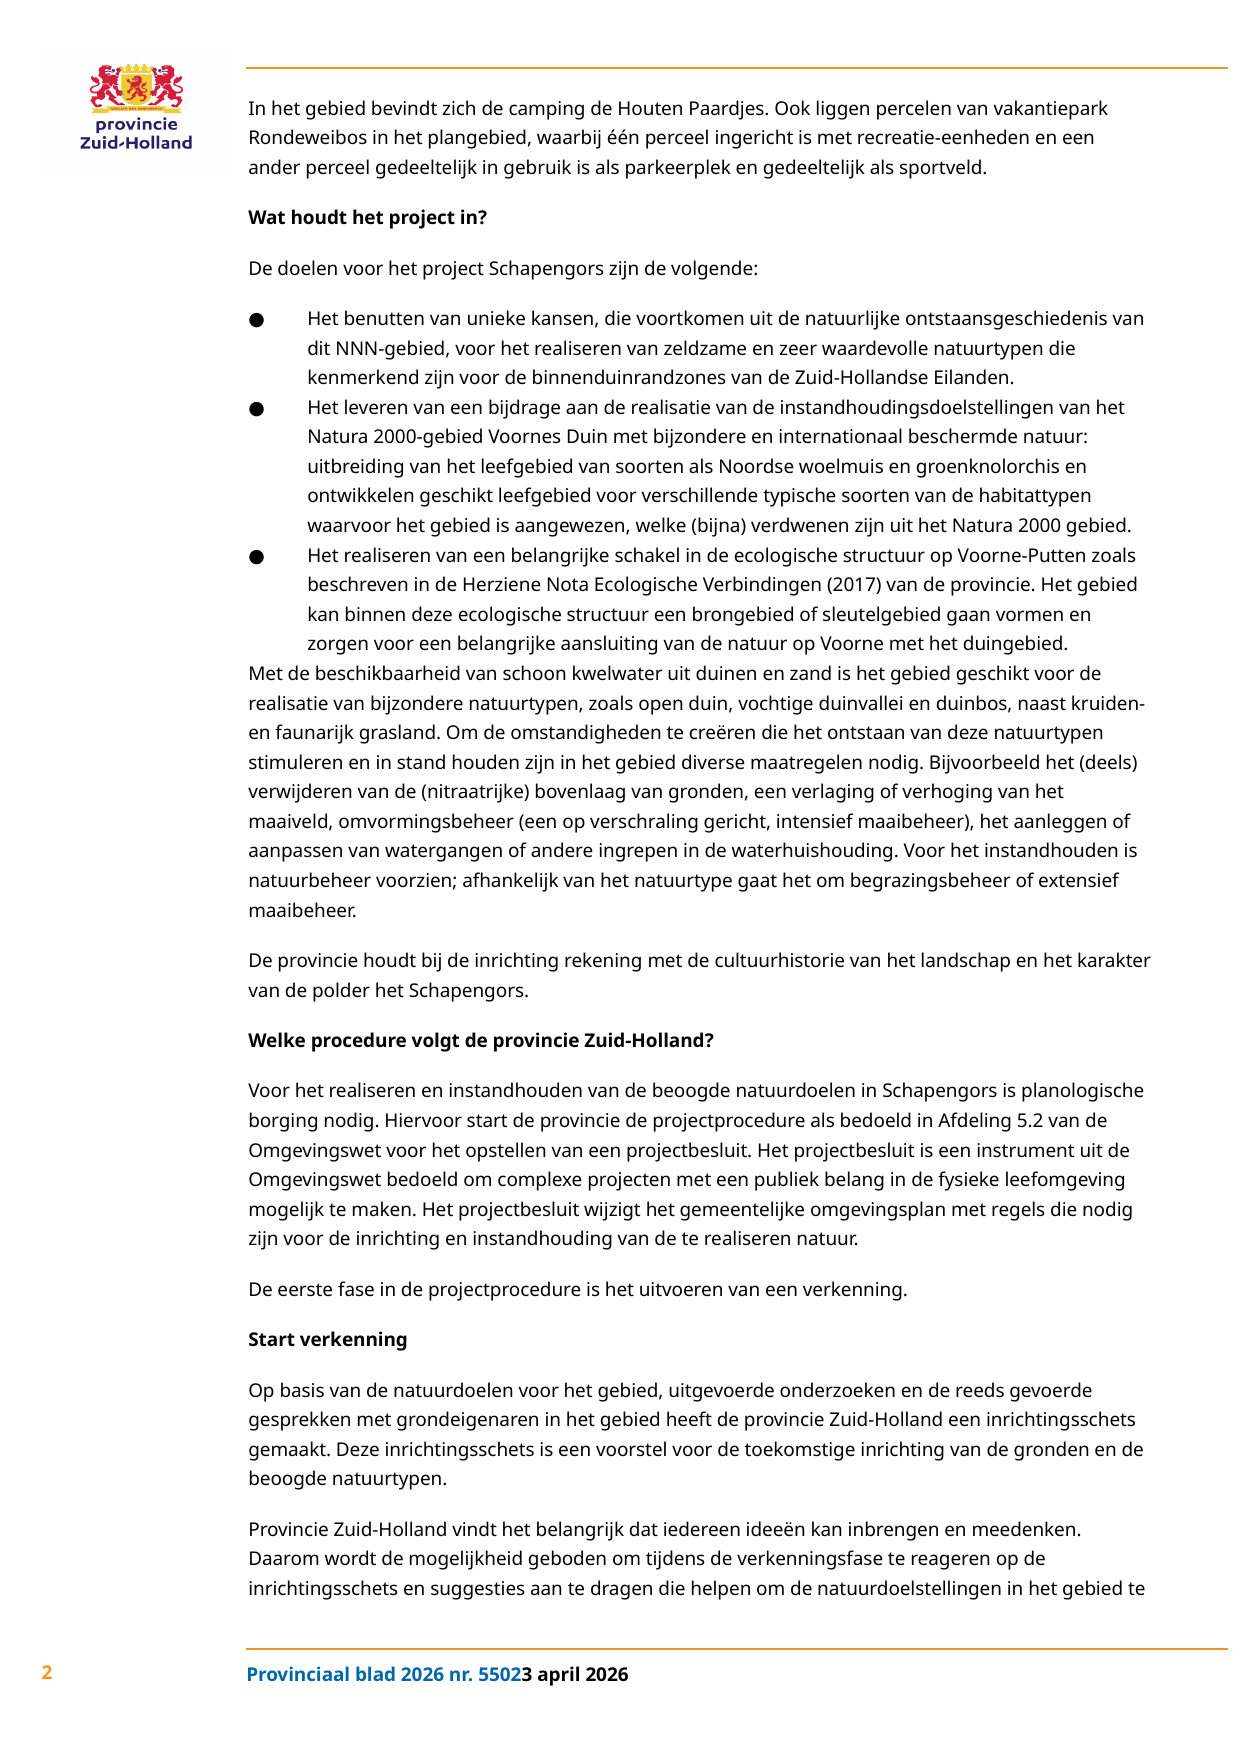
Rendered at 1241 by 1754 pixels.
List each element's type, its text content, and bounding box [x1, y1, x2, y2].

text Start verkenning [248, 1326, 1152, 1352]
list Het benutten van unieke kansen, die voortkomen uit de natuurlijke ontstaansgeschiedenis van dit NNN-gebied, voor het realiseren van zeldzame en zeer waardevolle natuurtypen die kenmerkend zijn voor de binnenduinrandzones van de Zuid-Hollandse Eilanden. [248, 305, 1152, 390]
list Het leveren van een bijdrage aan de realisatie van de instandhoudingsdoelstellingen van het Natura 2000-gebied Voornes Duin met bijzondere en internationaal beschermde natuur: uitbreiding van het leefgebied van soorten als Noordse woelmuis en groenknolorchis en ontwikkelen geschikt leefgebied voor verschillende typische soorten van de habitattypen waarvoor het gebied is aangewezen, welke (bijna) verdwenen zijn uit het Natura 2000 gebied. [248, 394, 1152, 538]
text Provincie Zuid-Holland vindt het belangrijk dat iedereen ideeën kan inbrengen en meedenken. Daarom wordt de mogelijkheid geboden om tijdens de verkenningsfase te reageren op de inrichtingsschets en suggesties aan te dragen die helpen om de natuurdoelstellingen in het gebied te [248, 1516, 1152, 1601]
text De eerste fase in de projectprocedure is het uitvoeren van een verkenning. [248, 1276, 1152, 1302]
text De doelen voor het project Schapengors zijn de volgende: [248, 255, 1152, 281]
text Voor het realiseren en instandhouden van de beoogde natuurdoelen in Schapengors is planologische borging nodig. Hiervoor start de provincie de projectprocedure als bedoeld in Afdeling 5.2 van de Omgevingswet voor het opstellen van een projectbesluit. Het projectbesluit is een instrument uit de Omgevingswet bedoeld om complexe projecten met een publiek belang in de fysieke leefomgeving mogelijk te maken. Het projectbesluit wijzigt het gemeentelijke omgevingsplan met regels die nodig zijn voor de inrichting en instandhouding van de te realiseren natuur. [248, 1078, 1152, 1251]
text Met de beschikbaarheid van schoon kwelwater uit duinen en zand is het gebied geschikt voor de realisatie van bijzondere natuurtypen, zoals open duin, vochtige duinvallei en duinbos, naast kruiden- en faunarijk grasland. Om de omstandigheden te creëren die het ontstaan van deze natuurtypen stimuleren en in stand houden zijn in het gebied diverse maatregelen nodig. Bijvoorbeeld het (deels) verwijderen van de (nitraatrijke) bovenlaag van gronden, een verlaging of verhoging van het maaiveld, omvormingsbeheer (een op verschraling gericht, intensief maaibeheer), het aanleggen of aanpassen van watergangen of andere ingrepen in de waterhuishouding. Voor het instandhouden is natuurbeheer voorzien; afhankelijk van het natuurtype gaat het om begrazingsbeheer of extensief maaibeheer. [248, 660, 1152, 923]
text De provincie houdt bij de inrichting rekening met de cultuurhistorie van het landschap en het karakter van de polder het Schapengors. [248, 947, 1152, 1003]
text Welke procedure volgt de provincie Zuid-Holland? [248, 1027, 1152, 1053]
text Op basis van de natuurdoelen voor het gebied, uitgevoerde onderzoeken en de reeds gevoerde gesprekken met grondeigenaren in het gebied heeft de provincie Zuid-Holland een inrichtingsschets gemaakt. Deze inrichtingsschets is een voorstel voor de toekomstige inrichting van de gronden en de beoogde natuurtypen. [248, 1377, 1152, 1491]
text Wat houdt het project in? [248, 204, 1152, 230]
list Het realiseren van een belangrijke schakel in de ecologische structuur op Voorne-Putten zoals beschreven in de Herziene Nota Ecologische Verbindingen (2017) van de provincie. Het gebied kan binnen deze ecologische structuur een brongebied of sleutelgebied gaan vormen en zorgen voor een belangrijke aansluiting van de natuur op Voorne met het duingebied. [248, 542, 1152, 656]
text In het gebied bevindt zich de camping de Houten Paardjes. Ook liggen percelen van vakantiepark Rondeweibos in het plangebied, waarbij één perceel ingericht is met recreatie-eenheden en een ander perceel gedeeltelijk in gebruik is als parkeerplek en gedeeltelijk als sportveld. [248, 95, 1152, 180]
picture [41, 47, 231, 172]
